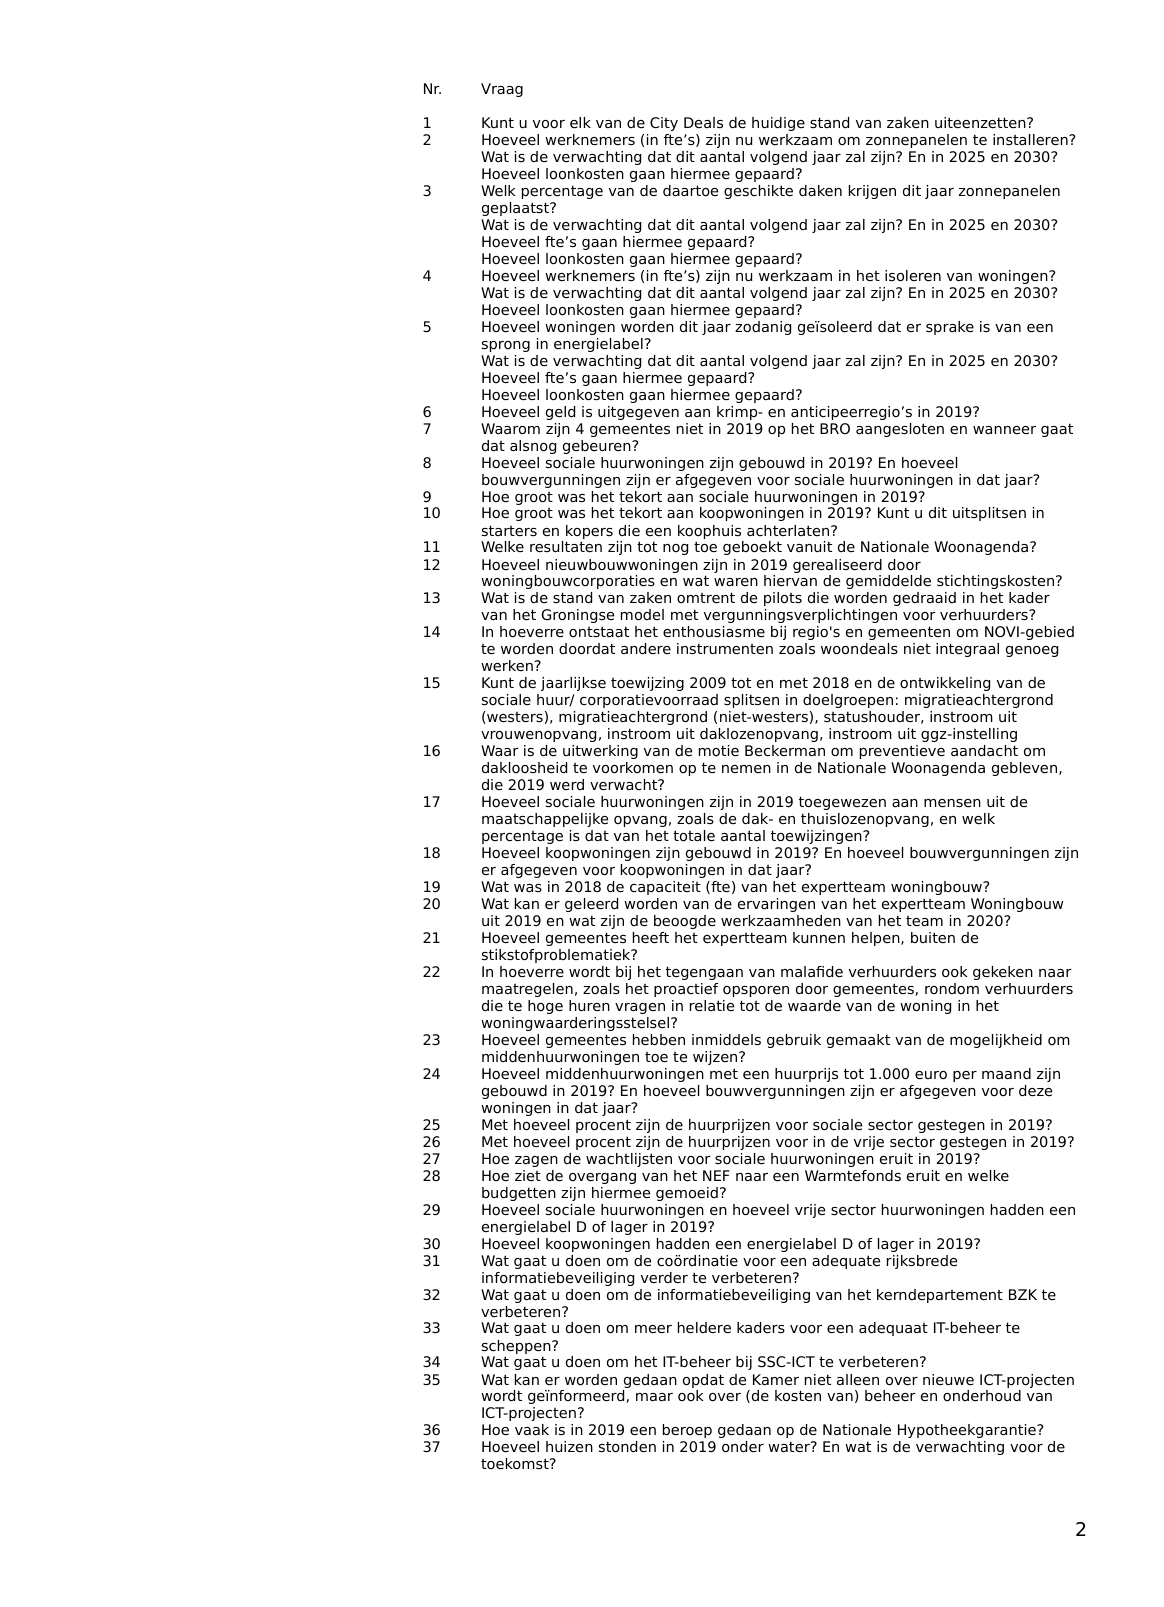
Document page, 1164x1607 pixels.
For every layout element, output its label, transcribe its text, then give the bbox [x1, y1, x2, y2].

table_cell Wat is de stand van zaken omtrent de pilots die worden gedraaid in het kader van het Groningse model met vergunningsverplichtingen voor verhuurders? [475, 590, 1087, 624]
table_cell [475, 98, 1087, 115]
table_cell 30 [422, 1236, 475, 1252]
table_cell 33 [422, 1320, 475, 1354]
table_cell Hoeveel sociale huurwoningen zijn in 2019 toegewezen aan mensen uit de maatschappelijke opvang, zoals de dak- en thuislozenopvang, en welk percentage is dat van het totale aantal toewijzingen? [475, 794, 1087, 845]
table_cell 28 [422, 1168, 475, 1202]
table_cell 12 [422, 556, 475, 590]
table_cell Met hoeveel procent zijn de huurprijzen voor sociale sector gestegen in 2019? [475, 1117, 1087, 1134]
table_cell 20 [422, 896, 475, 930]
table_cell Hoeveel nieuwbouwwoningen zijn in 2019 gerealiseerd door woningbouwcorporaties en wat waren hiervan de gemiddelde stichtingskosten? [475, 556, 1087, 590]
table_cell 18 [422, 845, 475, 879]
table_cell Wat kan er worden gedaan opdat de Kamer niet alleen over nieuwe ICT-projecten wordt geïnformeerd, maar ook over (de kosten van) beheer en onderhoud van ICT-projecten? [475, 1371, 1087, 1422]
table_cell Hoe groot was het tekort aan sociale huurwoningen in 2019? [475, 489, 1087, 505]
table_cell 36 [422, 1422, 475, 1439]
table_cell Kunt u voor elk van de City Deals de huidige stand van zaken uiteenzetten? [475, 115, 1087, 132]
table_cell 27 [422, 1151, 475, 1168]
table_cell Hoeveel werknemers (in fte’s) zijn nu werkzaam in het isoleren van woningen? Wat is de verwachting dat dit aantal volgend jaar zal zijn? En in 2025 en 2030? Hoeveel loonkosten gaan hiermee gepaard? [475, 268, 1087, 319]
table_cell 11 [422, 539, 475, 556]
table_header Nr. [422, 81, 475, 98]
table_cell Hoeveel woningen worden dit jaar zodanig geïsoleerd dat er sprake is van een sprong in energielabel? Wat is de verwachting dat dit aantal volgend jaar zal zijn? En in 2025 en 2030? Hoeveel fte’s gaan hiermee gepaard? Hoeveel loonkosten gaan hiermee gepaard? [475, 319, 1087, 403]
table_cell Hoeveel gemeentes hebben inmiddels gebruik gemaakt van de mogelijkheid om middenhuurwoningen toe te wijzen? [475, 1032, 1087, 1066]
table_cell Waarom zijn 4 gemeentes niet in 2019 op het BRO aangesloten en wanneer gaat dat alsnog gebeuren? [475, 421, 1087, 454]
table_cell Kunt de jaarlijkse toewijzing 2009 tot en met 2018 en de ontwikkeling van de sociale huur/ corporatievoorraad splitsen in doelgroepen: migratieachtergrond (westers), migratieachtergrond (niet-westers), statushouder, instroom uit vrouwenopvang, instroom uit daklozenopvang, instroom uit ggz-instelling [475, 675, 1087, 743]
table_cell 14 [422, 624, 475, 675]
table_cell In hoeverre ontstaat het enthousiasme bij regio's en gemeenten om NOVI-gebied te worden doordat andere instrumenten zoals woondeals niet integraal genoeg werken? [475, 624, 1087, 675]
table_cell 15 [422, 675, 475, 743]
table_cell 24 [422, 1066, 475, 1117]
table_cell 13 [422, 590, 475, 624]
table_cell Hoeveel sociale huurwoningen en hoeveel vrije sector huurwoningen hadden een energielabel D of lager in 2019? [475, 1202, 1087, 1236]
table_cell 6 [422, 404, 475, 421]
table_cell Hoe vaak is in 2019 een beroep gedaan op de Nationale Hypotheekgarantie? [475, 1422, 1087, 1439]
table_cell 37 [422, 1439, 475, 1473]
table_cell Hoeveel werknemers (in fte’s) zijn nu werkzaam om zonnepanelen te installeren? Wat is de verwachting dat dit aantal volgend jaar zal zijn? En in 2025 en 2030? Hoeveel loonkosten gaan hiermee gepaard? [475, 132, 1087, 183]
table_cell 5 [422, 319, 475, 403]
table_cell 9 [422, 489, 475, 505]
table_cell 16 [422, 743, 475, 794]
table_cell 2 [422, 132, 475, 183]
table_cell Met hoeveel procent zijn de huurprijzen voor in de vrije sector gestegen in 2019? [475, 1134, 1087, 1151]
table_cell 34 [422, 1354, 475, 1371]
table_cell Wat gaat u doen om meer heldere kaders voor een adequaat IT-beheer te scheppen? [475, 1320, 1087, 1354]
table_cell 21 [422, 930, 475, 964]
table_cell Hoe zagen de wachtlijsten voor sociale huurwoningen eruit in 2019? [475, 1151, 1087, 1168]
table_cell Hoeveel koopwoningen zijn gebouwd in 2019? En hoeveel bouwvergunningen zijn er afgegeven voor koopwoningen in dat jaar? [475, 845, 1087, 879]
table_cell 4 [422, 268, 475, 319]
table_cell 7 [422, 421, 475, 454]
table_cell 29 [422, 1202, 475, 1236]
table_cell Hoe groot was het tekort aan koopwoningen in 2019? Kunt u dit uitsplitsen in starters en kopers die een koophuis achterlaten? [475, 505, 1087, 539]
table_cell 31 [422, 1253, 475, 1286]
table_cell 3 [422, 183, 475, 268]
table_cell Wat gaat u doen om de coördinatie voor een adequate rijksbrede informatiebeveiliging verder te verbeteren? [475, 1253, 1087, 1286]
table_header Vraag [475, 81, 1087, 98]
table_cell Wat kan er geleerd worden van de ervaringen van het expertteam Woningbouw uit 2019 en wat zijn de beoogde werkzaamheden van het team in 2020? [475, 896, 1087, 930]
table_cell 22 [422, 964, 475, 1032]
table_cell 17 [422, 794, 475, 845]
table_cell 32 [422, 1286, 475, 1320]
table_cell 26 [422, 1134, 475, 1151]
table_cell Wat gaat u doen om het IT-beheer bij SSC-ICT te verbeteren? [475, 1354, 1087, 1371]
table_cell Wat was in 2018 de capaciteit (fte) van het expertteam woningbouw? [475, 879, 1087, 896]
table_cell Wat gaat u doen om de informatiebeveiliging van het kerndepartement BZK te verbeteren? [475, 1286, 1087, 1320]
table_cell 8 [422, 455, 475, 488]
table_cell 35 [422, 1371, 475, 1422]
table_cell 1 [422, 115, 475, 132]
table_cell Welke resultaten zijn tot nog toe geboekt vanuit de Nationale Woonagenda? [475, 539, 1087, 556]
table_cell 25 [422, 1117, 475, 1134]
table_cell 10 [422, 505, 475, 539]
table_cell Hoeveel sociale huurwoningen zijn gebouwd in 2019? En hoeveel bouwvergunningen zijn er afgegeven voor sociale huurwoningen in dat jaar? [475, 455, 1087, 488]
table_cell 19 [422, 879, 475, 896]
table_cell [422, 98, 475, 115]
table_cell Hoeveel huizen stonden in 2019 onder water? En wat is de verwachting voor de toekomst? [475, 1439, 1087, 1473]
table_cell In hoeverre wordt bij het tegengaan van malafide verhuurders ook gekeken naar maatregelen, zoals het proactief opsporen door gemeentes, rondom verhuurders die te hoge huren vragen in relatie tot de waarde van de woning in het woningwaarderingsstelsel? [475, 964, 1087, 1032]
table_cell Hoeveel koopwoningen hadden een energielabel D of lager in 2019? [475, 1236, 1087, 1252]
table_cell 23 [422, 1032, 475, 1066]
table_cell Hoeveel gemeentes heeft het expertteam kunnen helpen, buiten de stikstofproblematiek? [475, 930, 1087, 964]
table_cell Welk percentage van de daartoe geschikte daken krijgen dit jaar zonnepanelen geplaatst? Wat is de verwachting dat dit aantal volgend jaar zal zijn? En in 2025 en 2030? Hoeveel fte’s gaan hiermee gepaard? Hoeveel loonkosten gaan hiermee gepaard? [475, 183, 1087, 268]
table_cell Hoeveel middenhuurwoningen met een huurprijs tot 1.000 euro per maand zijn gebouwd in 2019? En hoeveel bouwvergunningen zijn er afgegeven voor deze woningen in dat jaar? [475, 1066, 1087, 1117]
table_cell Hoe ziet de overgang van het NEF naar een Warmtefonds eruit en welke budgetten zijn hiermee gemoeid? [475, 1168, 1087, 1202]
table_cell Waar is de uitwerking van de motie Beckerman om preventieve aandacht om dakloosheid te voorkomen op te nemen in de Nationale Woonagenda gebleven, die 2019 werd verwacht? [475, 743, 1087, 794]
table_cell Hoeveel geld is uitgegeven aan krimp- en anticipeerregio’s in 2019? [475, 404, 1087, 421]
